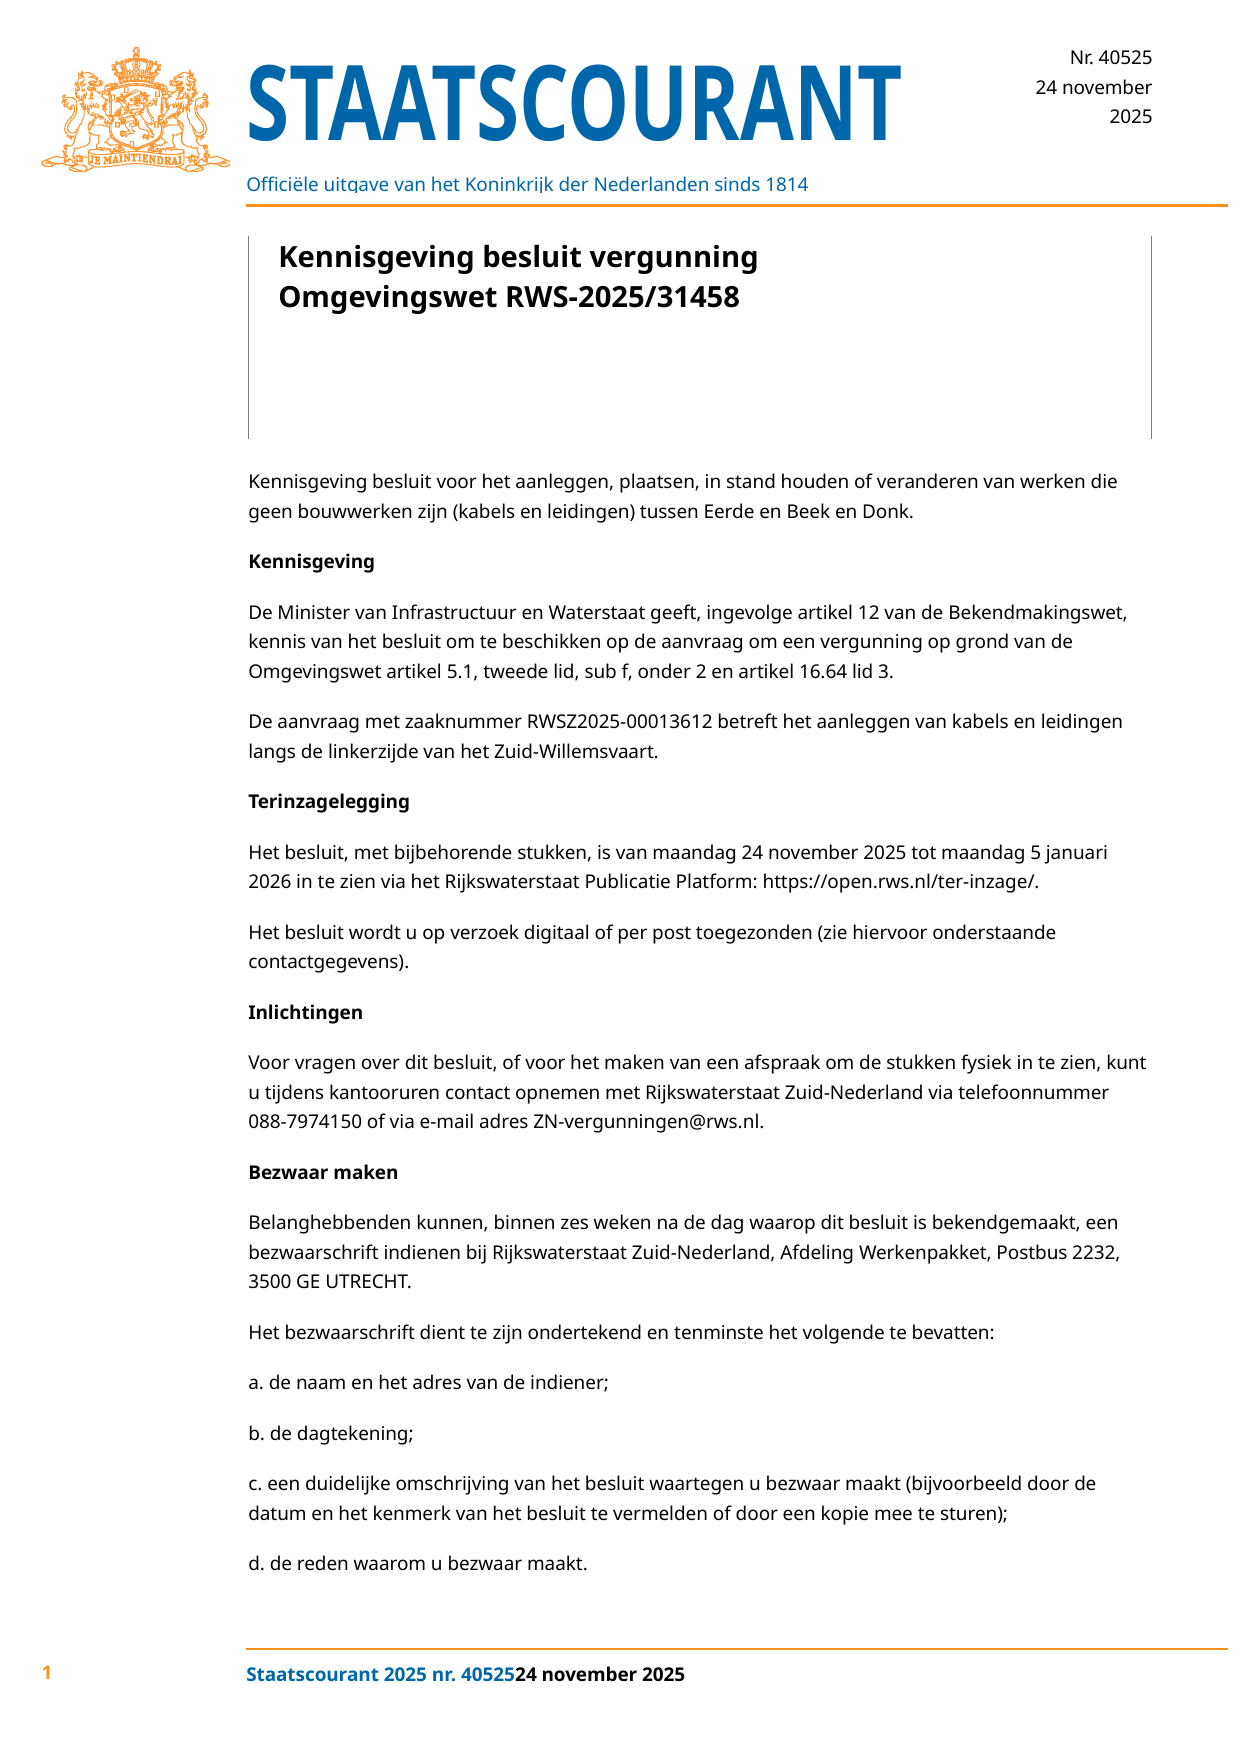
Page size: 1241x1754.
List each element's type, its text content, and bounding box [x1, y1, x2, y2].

text Kennisgeving [248, 549, 1152, 574]
text Kennisgeving besluit voor het aanleggen, plaatsen, in stand houden of veranderen van werken die geen bouwwerken zijn (kabels en leidingen) tussen Eerde en Beek en Donk. [248, 469, 1152, 524]
picture [912, 236, 1090, 414]
table_header [1090, 236, 1151, 413]
table_header [850, 414, 1151, 439]
text Belanghebbenden kunnen, binnen zes weken na de dag waarop dit besluit is bekendgemaakt, een bezwaarschrift indienen bij Rijkswaterstaat Zuid-Nederland, Afdeling Werkenpakket, Postbus 2232, 3500 GE UTRECHT. [248, 1209, 1152, 1294]
text a. de naam en het adres van de indiener; [248, 1369, 1152, 1395]
text d. de reden waarom u bezwaar maakt. [248, 1550, 1152, 1576]
text De aanvraag met zaaknummer RWSZ2025-00013612 betreft het aanleggen van kabels en leidingen langs de linkerzijde van het Zuid-Willemsvaart. [248, 709, 1152, 764]
text Het bezwaarschrift dient te zijn ondertekend en tenminste het volgende te bevatten: [248, 1319, 1152, 1345]
text Terinzagelegging [248, 789, 1152, 814]
text b. de dagtekening; [248, 1420, 1152, 1446]
text Bezwaar maken [248, 1159, 1152, 1185]
text c. een duidelijke omschrijving van het besluit waartegen u bezwaar maakt (bijvoorbeeld door de datum en het kenmerk van het besluit te vermelden of door een kopie mee te sturen); [248, 1470, 1152, 1526]
text De Minister van Infrastructuur en Waterstaat geeft, ingevolge artikel 12 van de Bekendmakingswet, kennis van het besluit om te beschikken op de aanvraag om een vergunning op grond van de Omgevingswet artikel 5.1, tweede lid, sub f, onder 2 en artikel 16.64 lid 3. [248, 599, 1152, 684]
text Het besluit, met bijbehorende stukken, is van maandag 24 november 2025 tot maandag 5 januari 2026 in te zien via het Rijkswaterstaat Publicatie Platform: https://open.rws.nl/ter-inzage/. [248, 839, 1152, 894]
text Het besluit wordt u op verzoek digitaal of per post toegezonden (zie hiervoor onderstaande contactgegevens). [248, 919, 1152, 974]
text Inlichtingen [248, 999, 1152, 1025]
table_header [850, 236, 912, 413]
table_header Kennisgeving besluit vergunning Omgevingswet RWS-2025/31458 [249, 236, 850, 439]
picture [41, 47, 231, 172]
text Voor vragen over dit besluit, of voor het maken van een afspraak om de stukken fysiek in te zien, kunt u tijdens kantooruren contact opnemen met Rijkswaterstaat Zuid-Nederland via telefoonnummer 088-7974150 of via e-mail adres ZN-vergunningen@rws.nl. [248, 1049, 1152, 1134]
